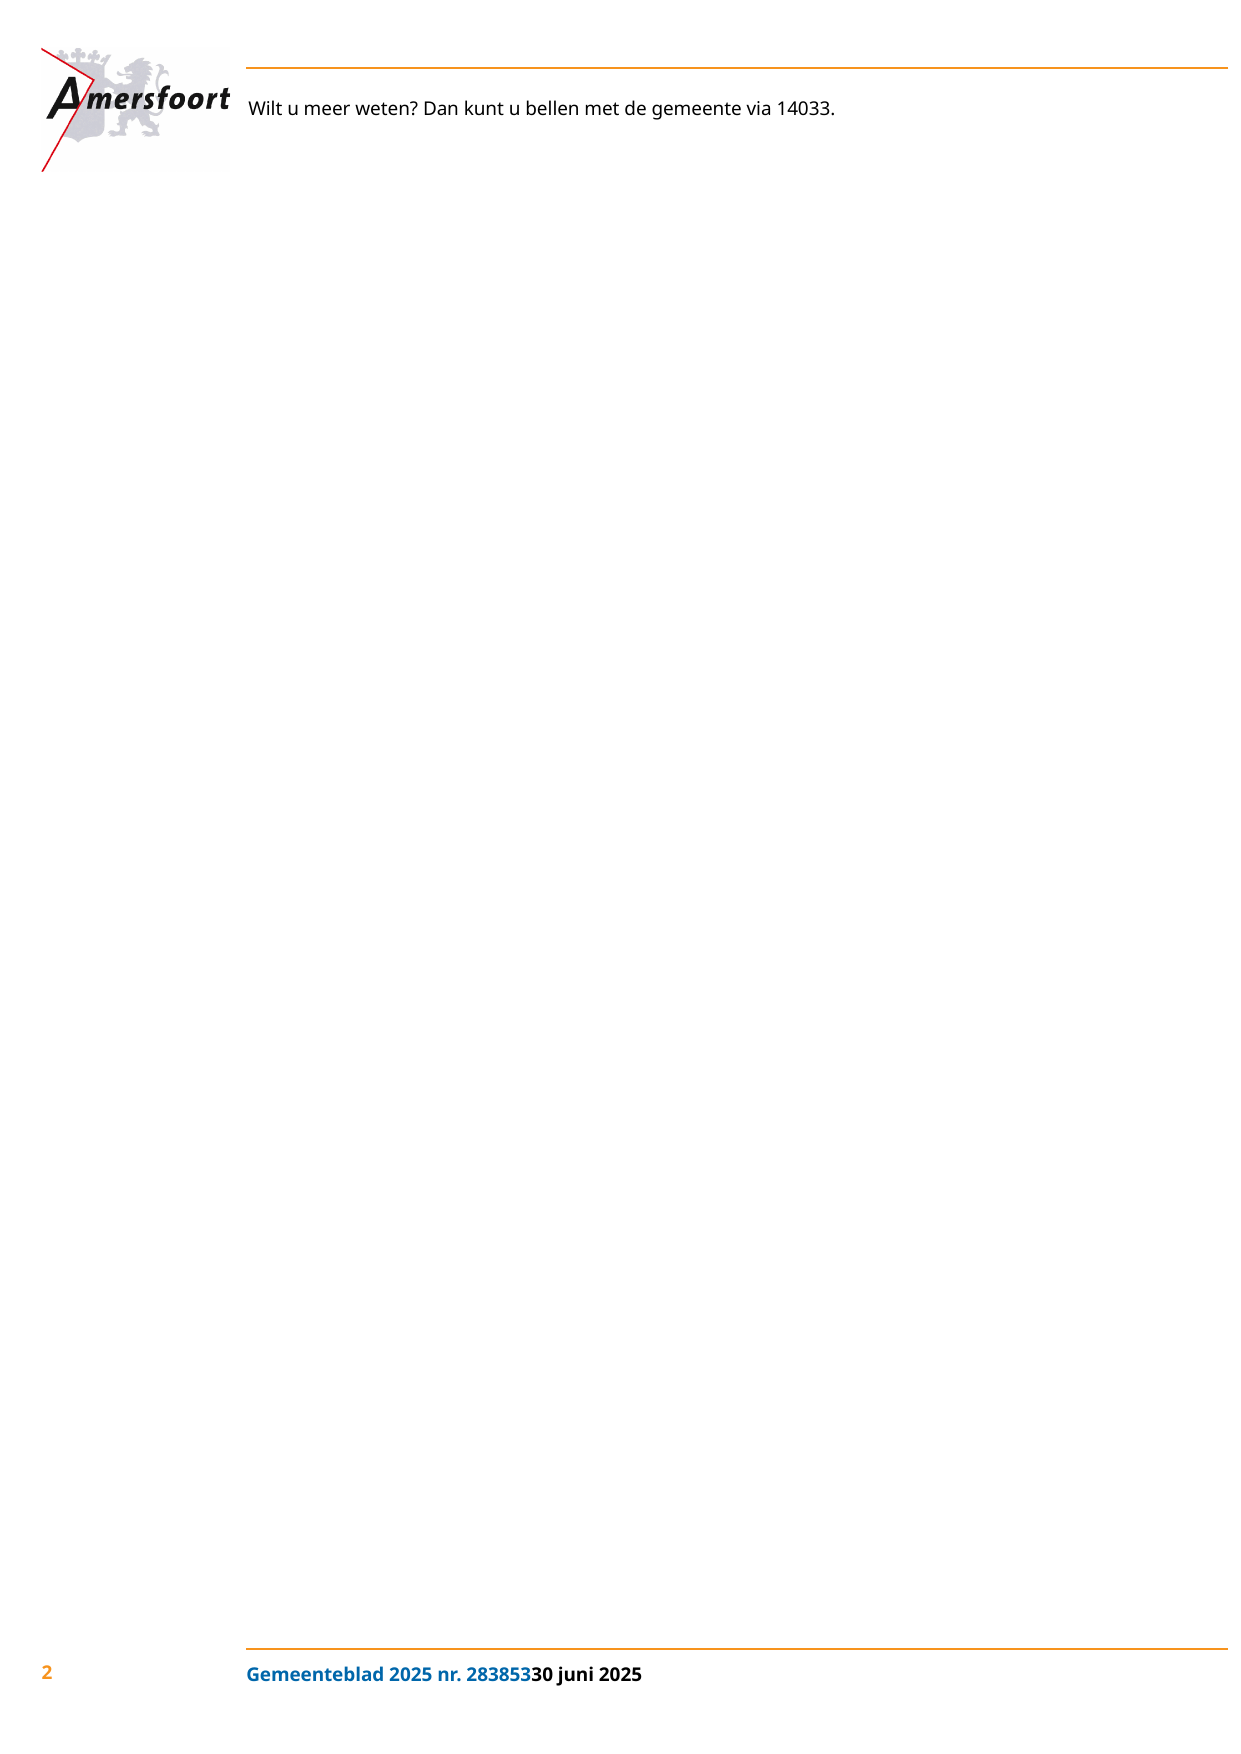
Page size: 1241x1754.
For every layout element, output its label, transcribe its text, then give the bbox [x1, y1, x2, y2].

text Wilt u meer weten? Dan kunt u bellen met de gemeente via 14033. [248, 95, 1152, 121]
picture [41, 47, 231, 172]
